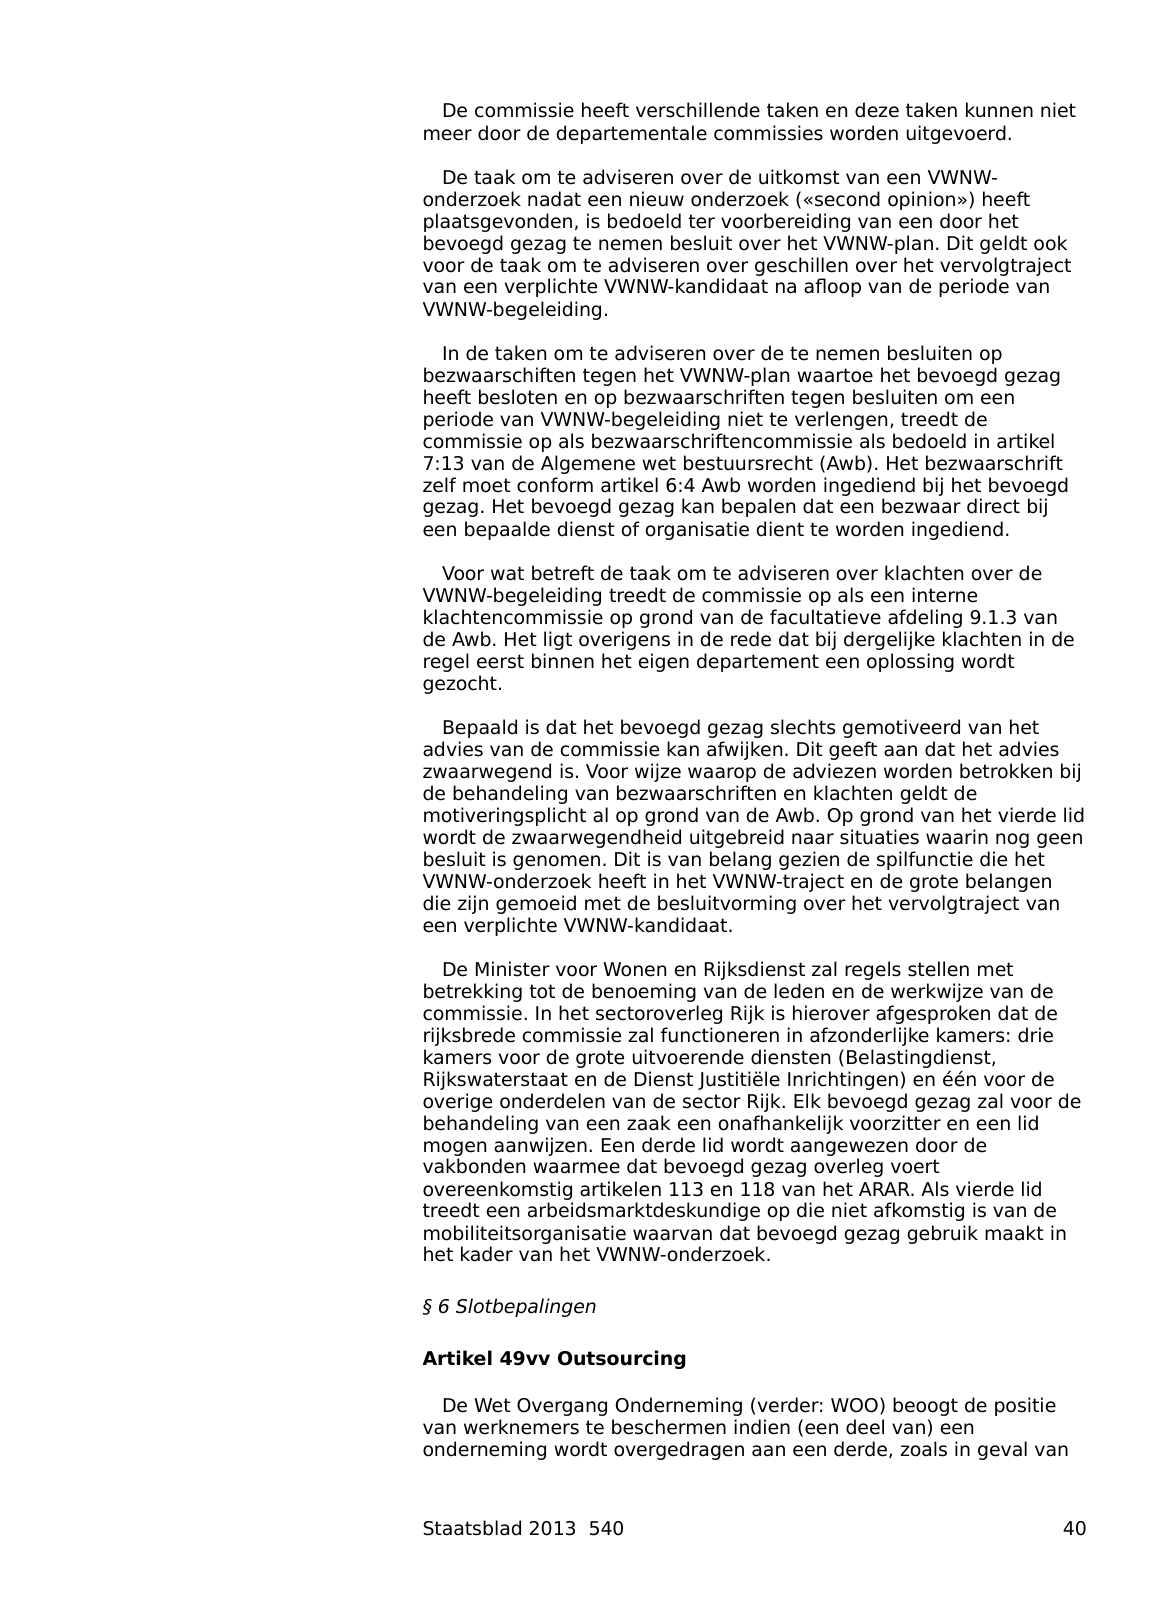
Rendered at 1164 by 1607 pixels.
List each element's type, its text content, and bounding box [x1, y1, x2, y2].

text De Minister voor Wonen en Rijksdienst zal regels stellen met betrekking tot de benoeming van de leden en de werkwijze van de commissie. In het sectoroverleg Rijk is hierover afgesproken dat de rijksbrede commissie zal functioneren in afzonderlijke kamers: drie kamers voor de grote uitvoerende diensten (Belastingdienst, Rijkswaterstaat en de Dienst Justitiële Inrichtingen) en één voor de overige onderdelen van de sector Rijk. Elk bevoegd gezag zal voor de behandeling van een zaak een onafhankelijk voorzitter en een lid mogen aanwijzen. Een derde lid wordt aangewezen door de vakbonden waarmee dat bevoegd gezag overleg voert overeenkomstig artikelen 113 en 118 van het ARAR. Als vierde lid treedt een arbeidsmarktdeskundige op die niet afkomstig is van de mobiliteitsorganisatie waarvan dat bevoegd gezag gebruik maakt in het kader van het VWNW-onderzoek. [422, 959, 1087, 1266]
text In de taken om te adviseren over de te nemen besluiten op bezwaarschiften tegen het VWNW-plan waartoe het bevoegd gezag heeft besloten en op bezwaarschriften tegen besluiten om een periode van VWNW-begeleiding niet te verlengen, treedt de commissie op als bezwaarschriftencommissie als bedoeld in artikel 7:13 van de Algemene wet bestuursrecht (Awb). Het bezwaarschrift zelf moet conform artikel 6:4 Awb worden ingediend bij het bevoegd gezag. Het bevoegd gezag kan bepalen dat een bezwaar direct bij een bepaalde dienst of organisatie dient te worden ingediend. [422, 343, 1087, 540]
subtitle Artikel 49vv Outsourcing [422, 1348, 1087, 1370]
text De taak om te adviseren over de uitkomst van een VWNW-onderzoek nadat een nieuw onderzoek («second opinion») heeft plaatsgevonden, is bedoeld ter voorbereiding van een door het bevoegd gezag te nemen besluit over het VWNW-plan. Dit geldt ook voor de taak om te adviseren over geschillen over het vervolgtraject van een verplichte VWNW-kandidaat na afloop van de periode van VWNW-begeleiding. [422, 167, 1087, 320]
text Voor wat betreft de taak om te adviseren over klachten over de VWNW-begeleiding treedt de commissie op als een interne klachtencommissie op grond van de facultatieve afdeling 9.1.3 van de Awb. Het ligt overigens in de rede dat bij dergelijke klachten in de regel eerst binnen het eigen departement een oplossing wordt gezocht. [422, 563, 1087, 694]
subtitle § 6 Slotbepalingen [422, 1296, 1087, 1318]
text De commissie heeft verschillende taken en deze taken kunnen niet meer door de departementale commissies worden uitgevoerd. [422, 100, 1087, 144]
text Bepaald is dat het bevoegd gezag slechts gemotiveerd van het advies van de commissie kan afwijken. Dit geeft aan dat het advies zwaarwegend is. Voor wijze waarop de adviezen worden betrokken bij de behandeling van bezwaarschriften en klachten geldt de motiveringsplicht al op grond van de Awb. Op grond van het vierde lid wordt de zwaarwegendheid uitgebreid naar situaties waarin nog geen besluit is genomen. Dit is van belang gezien de spilfunctie die het VWNW-onderzoek heeft in het VWNW-traject en de grote belangen die zijn gemoeid met de besluitvorming over het vervolgtraject van een verplichte VWNW-kandidaat. [422, 717, 1087, 936]
text De Wet Overgang Onderneming (verder: WOO) beoogt de positie van werknemers te beschermen indien (een deel van) een onderneming wordt overgedragen aan een derde, zoals in geval van [422, 1395, 1087, 1461]
